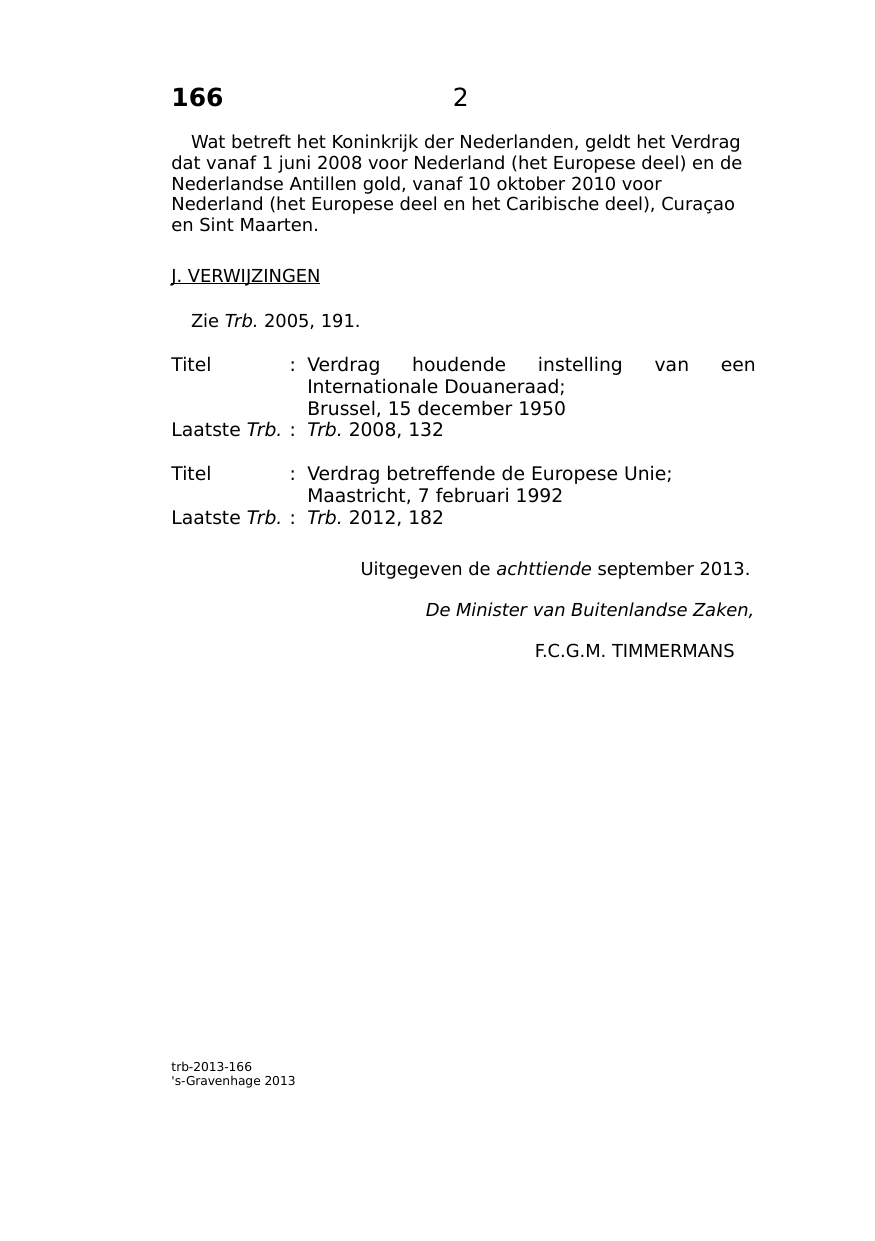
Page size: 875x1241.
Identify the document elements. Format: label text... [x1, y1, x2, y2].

table_cell Trb. 2012, 182 [307, 507, 756, 529]
table_cell Titel [171, 463, 289, 507]
table_cell [307, 441, 756, 463]
table_cell : [289, 420, 307, 441]
text Wat betreft het Koninkrijk der Nederlanden, geldt het Verdrag dat vanaf 1 juni 2008 voor Nederland (het Europese deel) en de Nederlandse Antillen gold, vanaf 10 oktober 2010 voor Nederland (het Europese deel en het Caribische deel), Curaçao en Sint Maarten. [171, 132, 756, 236]
text Uitgegeven de achttiende september 2013. [171, 559, 756, 579]
table_cell Laatste Trb. [171, 507, 289, 529]
subtitle J. VERWIJZINGEN [171, 266, 756, 286]
table_cell [289, 441, 307, 463]
table_cell Laatste Trb. [171, 420, 289, 441]
table_cell : [289, 463, 307, 507]
text 's-Gravenhage 2013 [171, 1074, 405, 1088]
table_cell [171, 441, 289, 463]
text trb-2013-166 [171, 1060, 405, 1074]
table_cell Trb. 2008, 132 [307, 420, 756, 441]
table_header Titel [171, 354, 289, 419]
text Zie Trb. 2005, 191. [171, 311, 756, 332]
table_header : [289, 354, 307, 419]
table_cell Verdrag betreffende de Europese Unie; Maastricht, 7 februari 1992 [307, 463, 756, 507]
table_header Verdrag houdende instelling van een Internationale Douaneraad; Brussel, 15 december 1950 [307, 354, 756, 419]
text De Minister van Buitenlandse Zaken, F.C.G.M. TIMMERMANS [171, 599, 756, 662]
table_cell : [289, 507, 307, 529]
